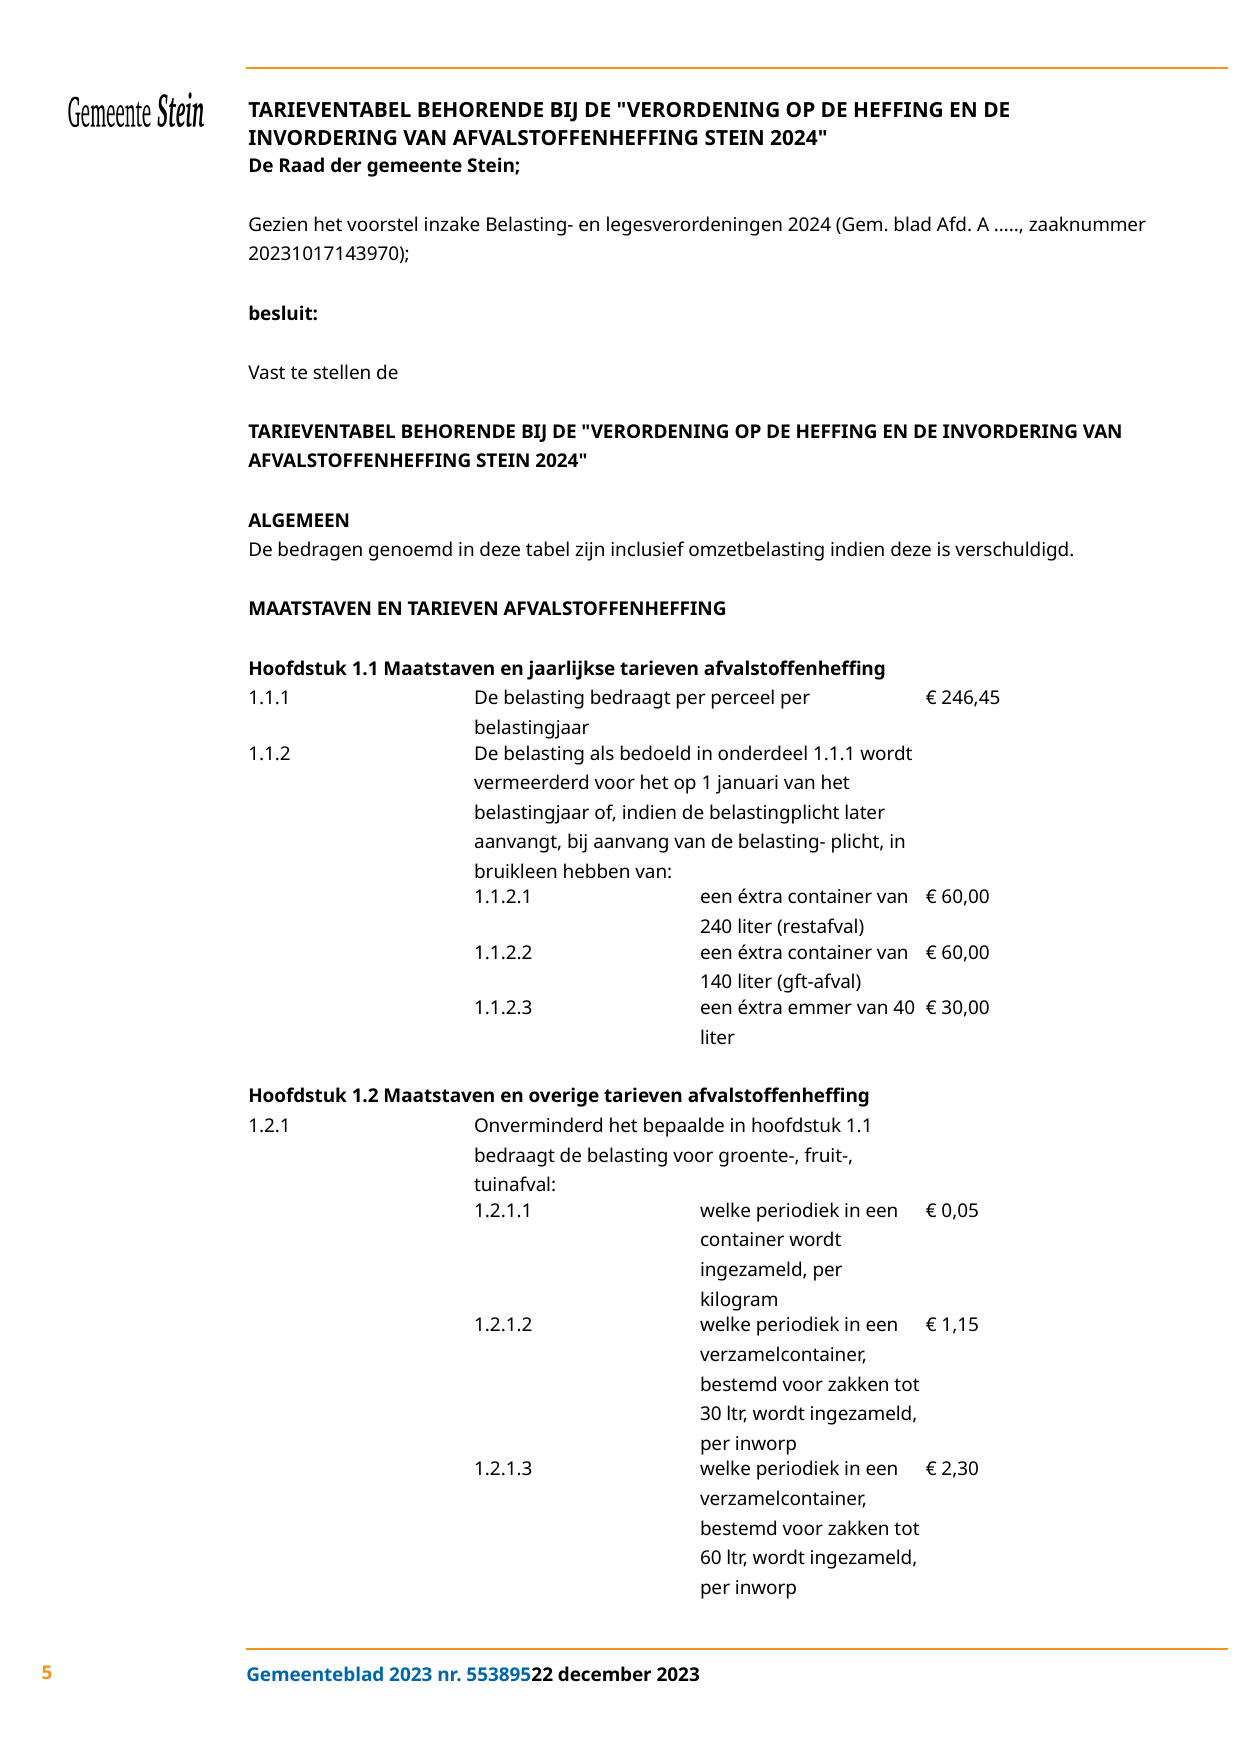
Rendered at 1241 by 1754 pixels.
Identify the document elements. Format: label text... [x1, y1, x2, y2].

table_header 1.2.1 [248, 1112, 474, 1197]
table_cell een éxtra container van 240 liter (restafval) [700, 884, 926, 939]
text De bedragen genoemd in deze tabel zijn inclusief omzetbelasting indien deze is verschuldigd. [248, 536, 1152, 562]
table_cell [926, 740, 1152, 884]
table_cell 1.1.2.1 [474, 884, 700, 939]
text TARIEVENTABEL BEHORENDE BIJ DE "VERORDENING OP DE HEFFING EN DE INVORDERING VAN AFVALSTOFFENHEFFING STEIN 2024" [248, 95, 1152, 152]
table_cell € 2,30 [926, 1456, 1152, 1600]
table_cell 1.2.1.1 [474, 1197, 700, 1312]
text ALGEMEEN [248, 507, 1152, 532]
table_header [926, 1112, 1152, 1197]
table_cell [248, 1312, 474, 1456]
picture [41, 47, 231, 172]
table_cell De belasting als bedoeld in onderdeel 1.1.1 wordt vermeerderd voor het op 1 januari van het belastingjaar of, indien de belastingplicht later aanvangt, bij aanvang van de belasting- plicht, in bruikleen hebben van: [474, 740, 926, 884]
text Hoofdstuk 1.2 Maatstaven en overige tarieven afvalstoffenheffing [248, 1082, 1152, 1108]
table_cell 1.2.1.3 [474, 1456, 700, 1600]
table_cell een éxtra container van 140 liter (gft-afval) [700, 939, 926, 994]
table_cell € 60,00 [926, 939, 1152, 994]
table_cell [248, 994, 474, 1050]
table_cell 1.1.2 [248, 740, 474, 884]
table_cell welke periodiek in een verzamelcontainer, bestemd voor zakken tot 30 ltr, wordt ingezameld, per inworp [700, 1312, 926, 1456]
table_cell 1.1.2.2 [474, 939, 700, 994]
text besluit: [248, 300, 1152, 325]
table_cell € 60,00 [926, 884, 1152, 939]
table_cell € 1,15 [926, 1312, 1152, 1456]
table_header 1.1.1 [248, 684, 474, 740]
text TARIEVENTABEL BEHORENDE BIJ DE "VERORDENING OP DE HEFFING EN DE INVORDERING VAN AFVALSTOFFENHEFFING STEIN 2024" [248, 418, 1152, 473]
text Hoofdstuk 1.1 Maatstaven en jaarlijkse tarieven afvalstoffenheffing [248, 655, 1152, 680]
text Vast te stellen de [248, 359, 1152, 384]
table_cell 1.1.2.3 [474, 994, 700, 1050]
table_cell welke periodiek in een container wordt ingezameld, per kilogram [700, 1197, 926, 1312]
table_cell welke periodiek in een verzamelcontainer, bestemd voor zakken tot 60 ltr, wordt ingezameld, per inworp [700, 1456, 926, 1600]
text Gezien het voorstel inzake Belasting- en legesverordeningen 2024 (Gem. blad Afd. A ….., zaaknummer 20231017143970); [248, 211, 1152, 266]
table_cell een éxtra emmer van 40 liter [700, 994, 926, 1050]
text De Raad der gemeente Stein; [248, 152, 1152, 177]
table_cell 1.2.1.2 [474, 1312, 700, 1456]
table_header De belasting bedraagt per perceel per belastingjaar [474, 684, 926, 740]
table_cell € 0,05 [926, 1197, 1152, 1312]
table_cell € 30,00 [926, 994, 1152, 1050]
table_cell [248, 1456, 474, 1600]
table_cell [248, 884, 474, 939]
table_cell [248, 939, 474, 994]
text MAATSTAVEN EN TARIEVEN AFVALSTOFFENHEFFING [248, 596, 1152, 621]
table_cell [248, 1197, 474, 1312]
table_header Onverminderd het bepaalde in hoofdstuk 1.1 bedraagt de belasting voor groente-, fruit-, tuinafval: [474, 1112, 926, 1197]
table_header € 246,45 [926, 684, 1152, 740]
